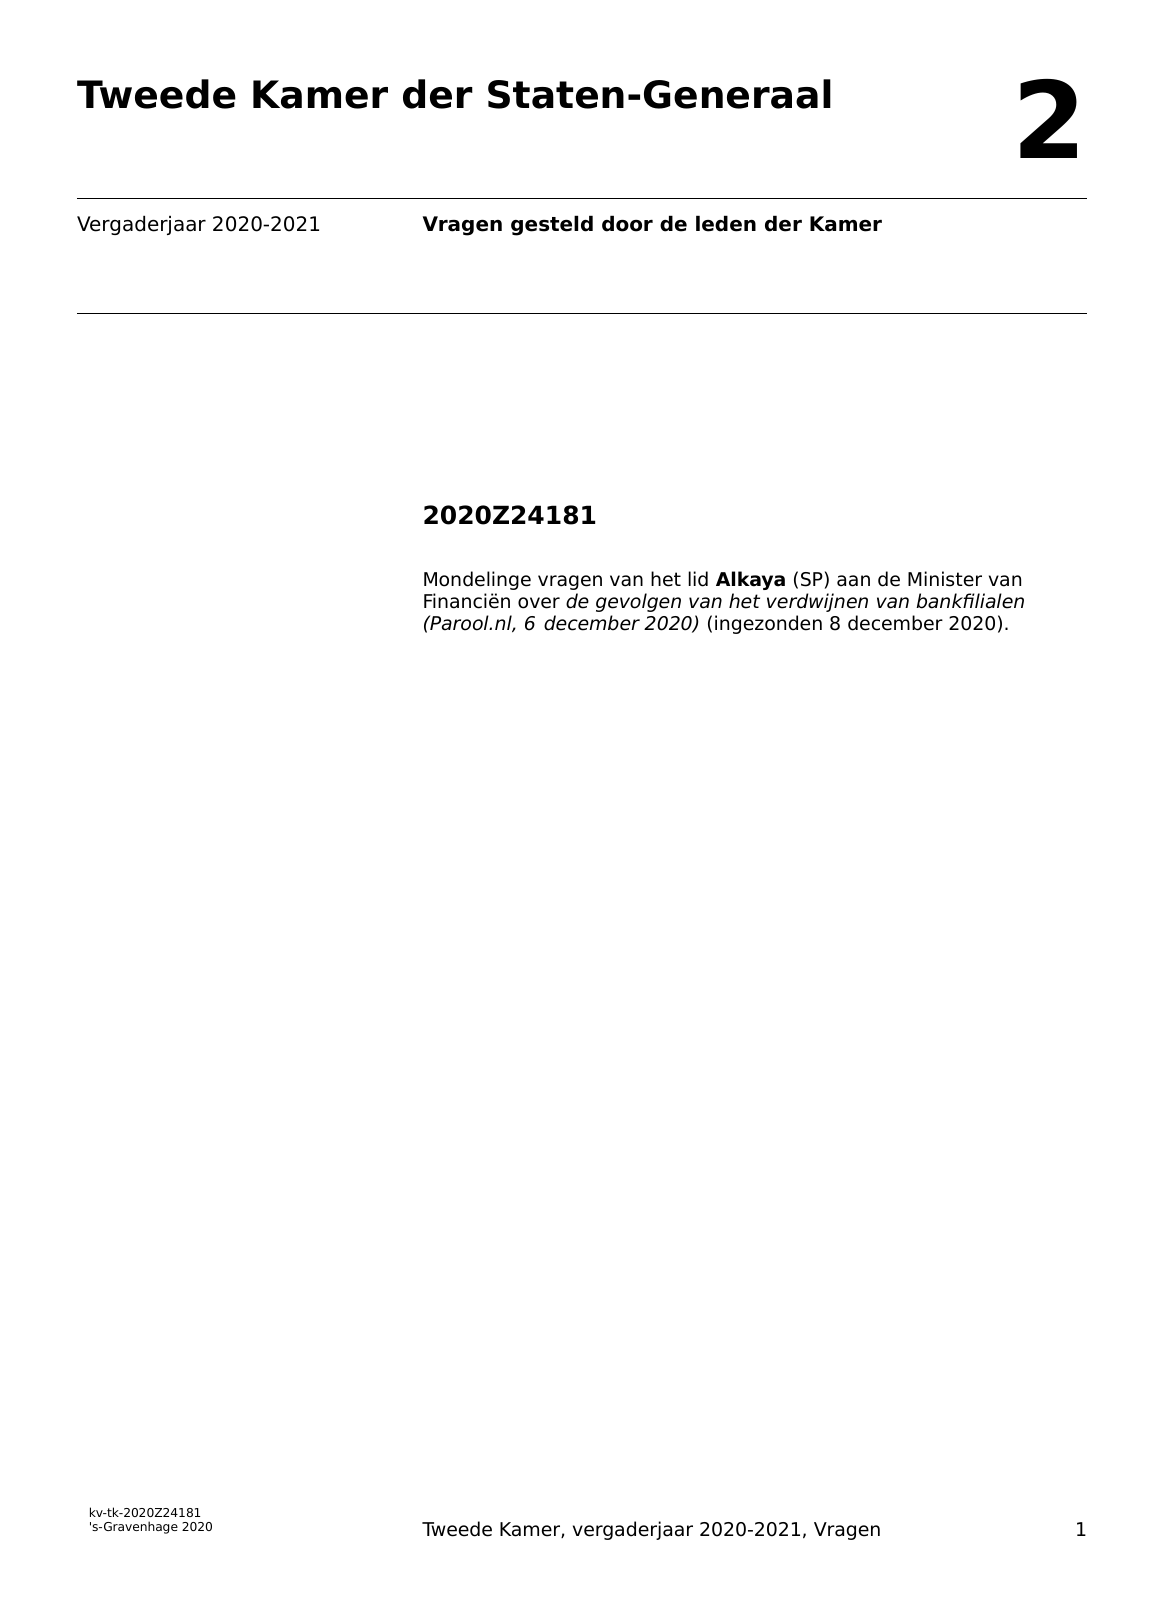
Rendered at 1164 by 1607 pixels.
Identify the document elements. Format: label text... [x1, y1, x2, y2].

table_header Tweede Kamer der Staten-Generaal [77, 59, 886, 198]
table_header 2 [886, 59, 1087, 198]
text 2020Z24181 [422, 501, 1087, 531]
table_cell Vergaderjaar 2020-2021 [77, 199, 422, 313]
text kv-tk-2020Z24181 [88, 1506, 323, 1520]
text 's-Gravenhage 2020 [88, 1520, 323, 1534]
table_cell Vragen gesteld door de leden der Kamer [422, 199, 1087, 313]
text Mondelinge vragen van het lid Alkaya (SP) aan de Minister van Financiën over de gevolgen van het verdwijnen van bankfilialen (Parool.nl, 6 december 2020) (ingezonden 8 december 2020). [422, 569, 1087, 635]
